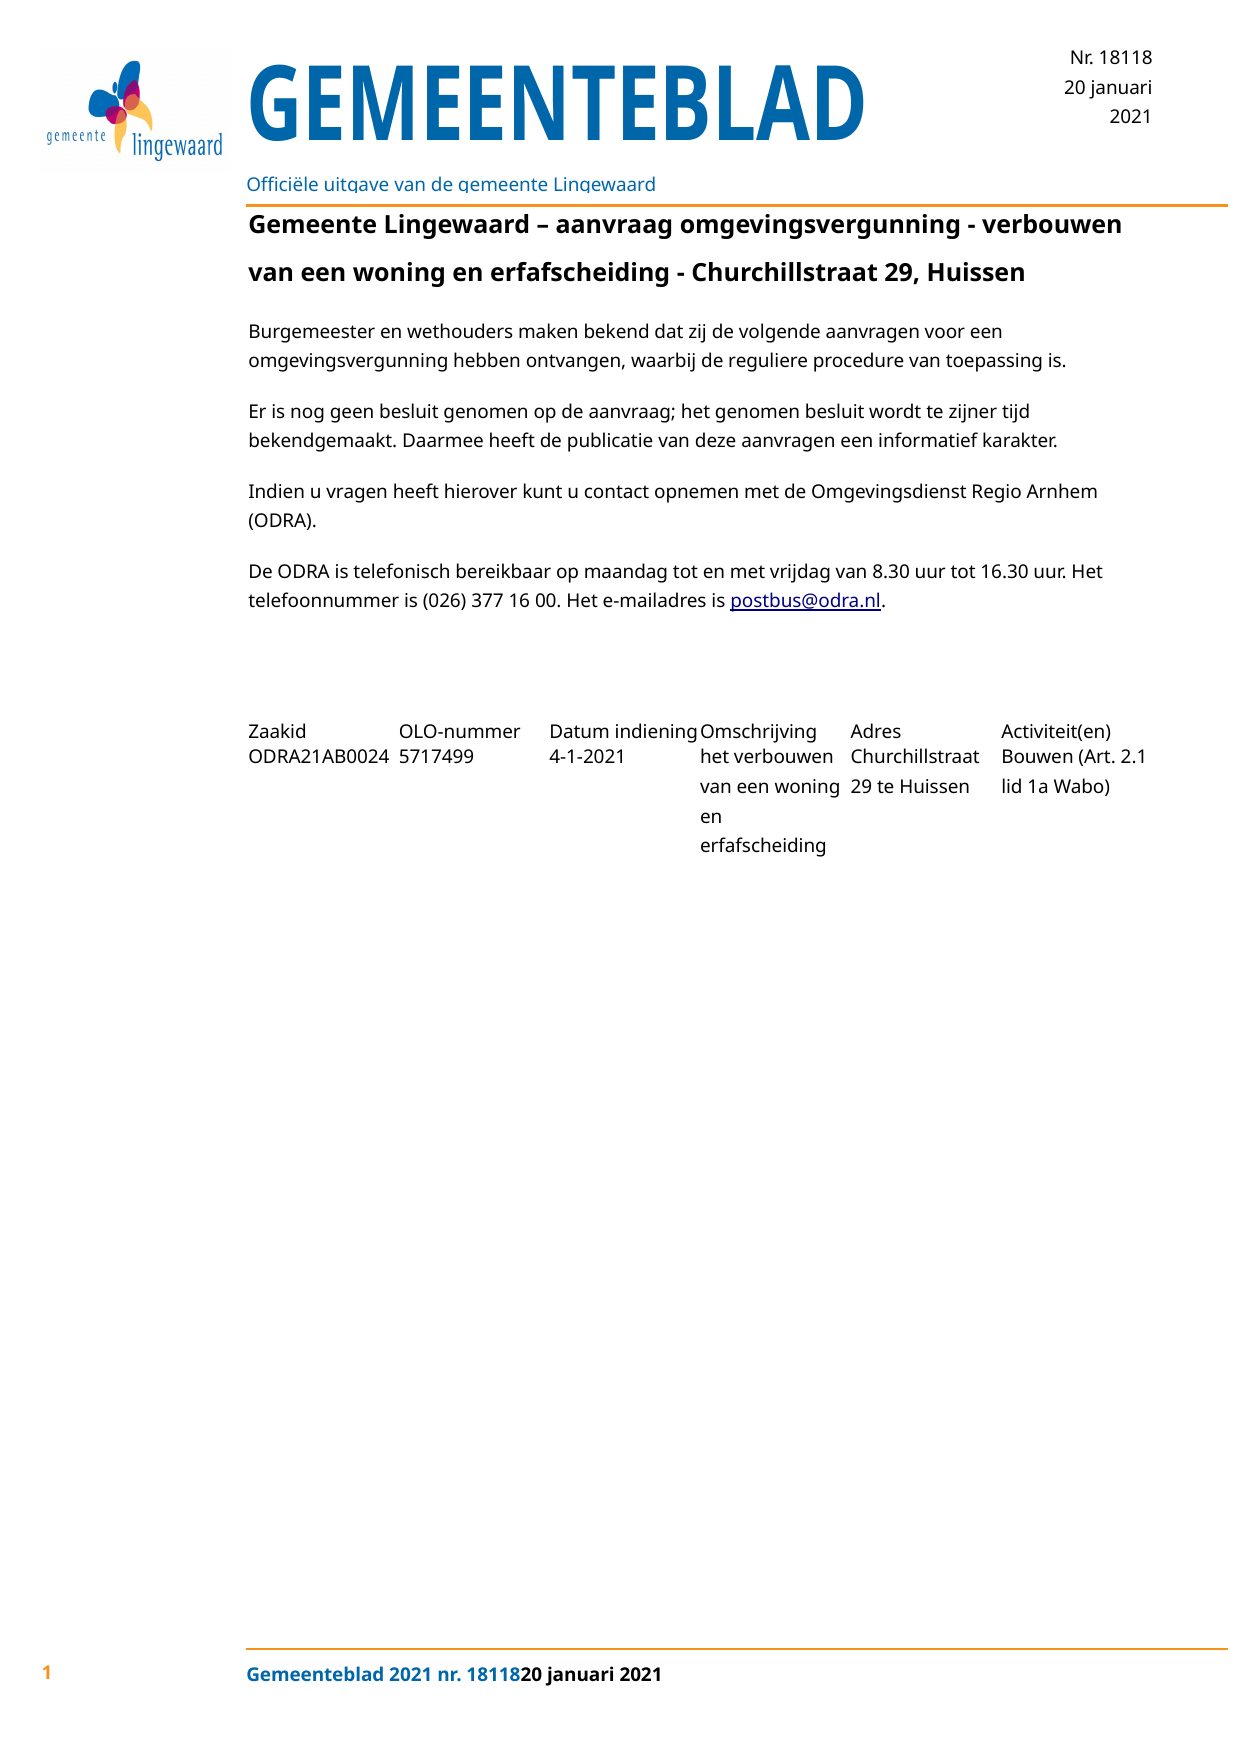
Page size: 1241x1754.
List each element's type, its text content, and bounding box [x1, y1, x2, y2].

table_header Omschrijving [700, 718, 850, 744]
table_header OLO-nummer [399, 718, 549, 744]
table_cell 4-1-2021 [549, 744, 700, 858]
table_header Datum indiening [549, 718, 700, 744]
text Indien u vragen heeft hierover kunt u contact opnemen met de Omgevingsdienst Regio Arnhem (ODRA). [248, 478, 1152, 533]
text Burgemeester en wethouders maken bekend dat zij de volgende aanvragen voor een omgevingsvergunning hebben ontvangen, waarbij de reguliere procedure van toepassing is. [248, 318, 1152, 373]
table_header Activiteit(en) [1001, 718, 1152, 744]
text Gemeente Lingewaard – aanvraag omgevingsvergunning - verbouwen van een woning en erfafscheiding - Churchillstraat 29, Huissen [248, 207, 1152, 288]
table_cell Bouwen (Art. 2.1 lid 1a Wabo) [1001, 744, 1152, 858]
table_cell 5717499 [399, 744, 549, 858]
text Er is nog geen besluit genomen op de aanvraag; het genomen besluit wordt te zijner tijd bekendgemaakt. Daarmee heeft de publicatie van deze aanvragen een informatief karakter. [248, 398, 1152, 453]
table_cell het verbouwen van een woning en erfafscheiding [700, 744, 850, 858]
table_header Zaakid [248, 718, 398, 744]
table_header Adres [850, 718, 1001, 744]
picture [41, 47, 231, 172]
table_cell ODRA21AB0024 [248, 744, 398, 858]
table_cell Churchillstraat 29 te Huissen [850, 744, 1001, 858]
text De ODRA is telefonisch bereikbaar op maandag tot en met vrijdag van 8.30 uur tot 16.30 uur. Het telefoonnummer is (026) 377 16 00. Het e-mailadres is postbus@odra.nl. [248, 558, 1152, 613]
